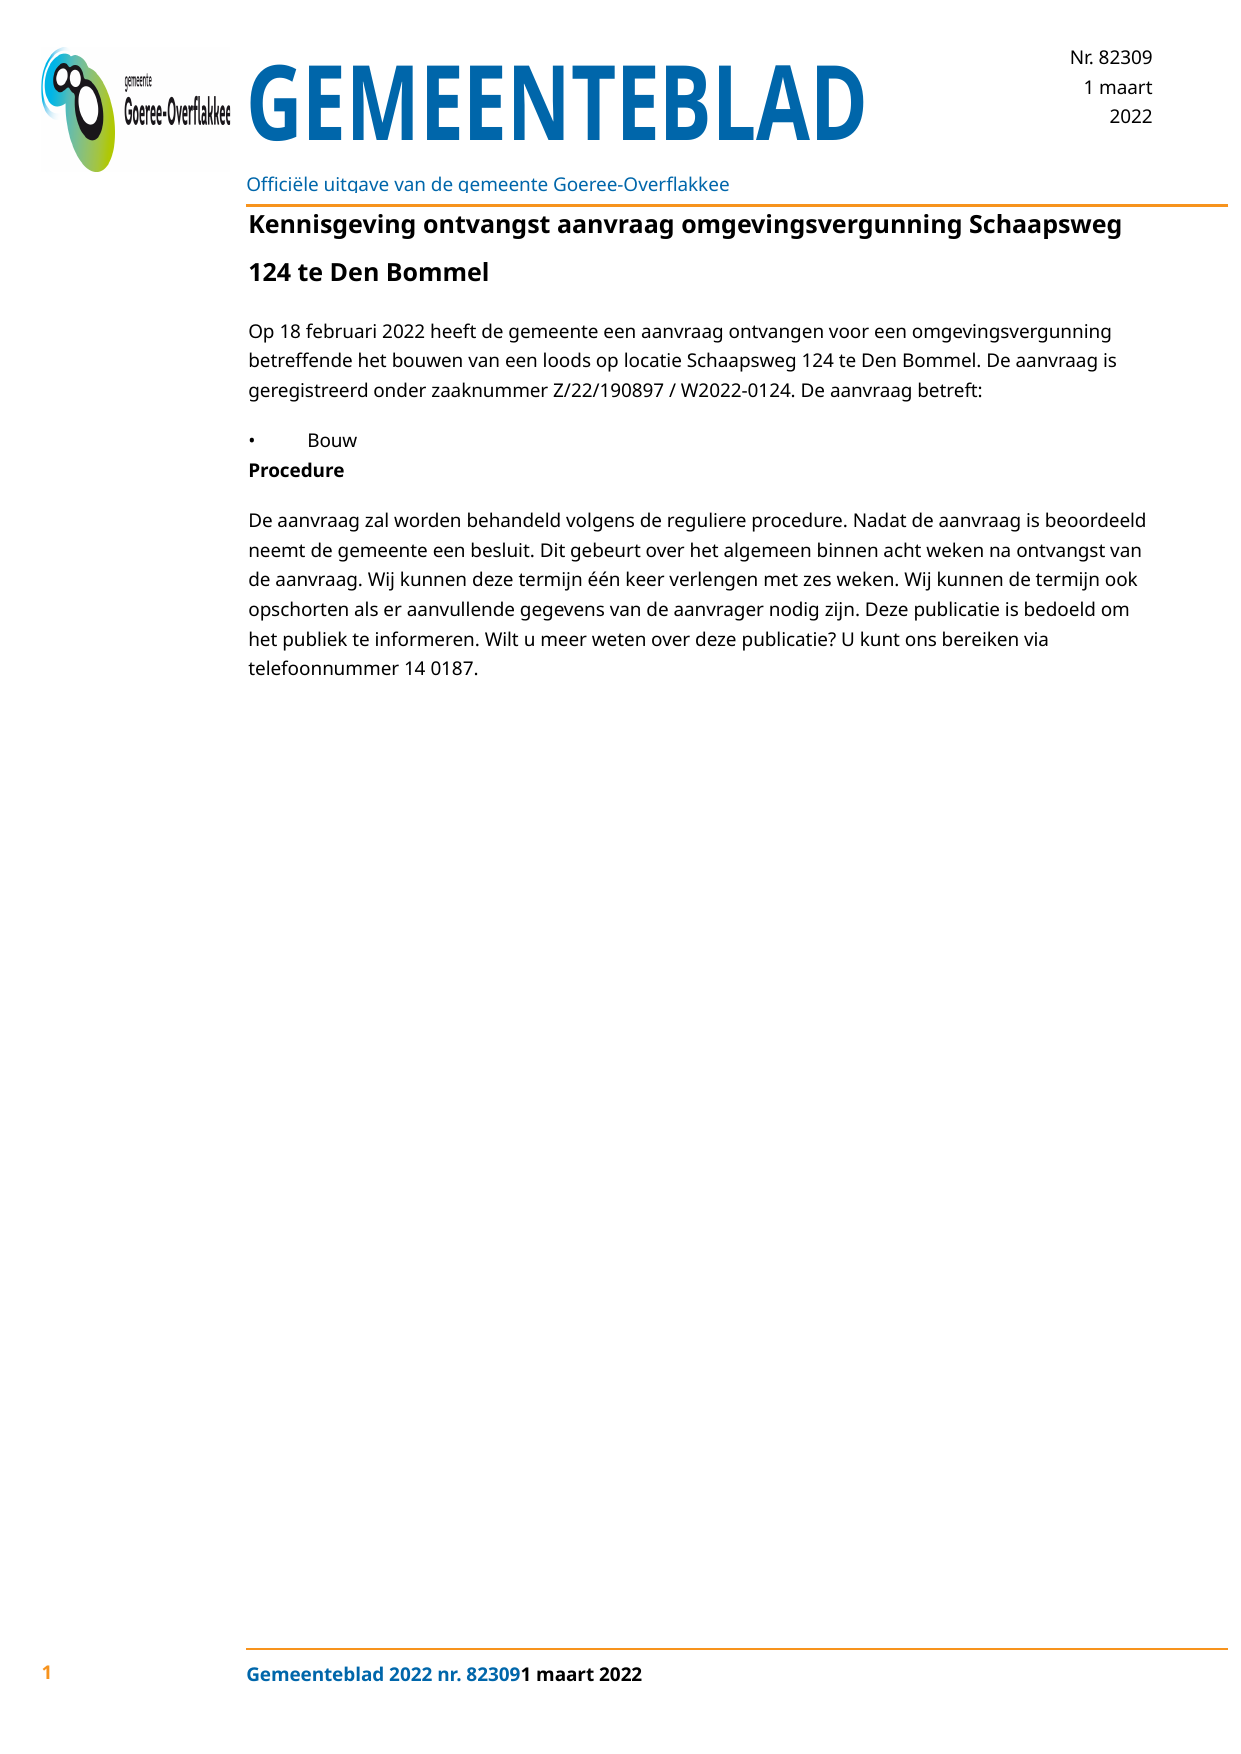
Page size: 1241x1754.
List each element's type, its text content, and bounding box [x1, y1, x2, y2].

text De aanvraag zal worden behandeld volgens de reguliere procedure. Nadat de aanvraag is beoordeeld neemt de gemeente een besluit. Dit gebeurt over het algemeen binnen acht weken na ontvangst van de aanvraag. Wij kunnen deze termijn één keer verlengen met zes weken. Wij kunnen de termijn ook opschorten als er aanvullende gegevens van de aanvrager nodig zijn. Deze publicatie is bedoeld om het publiek te informeren. Wilt u meer weten over deze publicatie? U kunt ons bereiken via telefoonnummer 14 0187. [248, 507, 1152, 681]
picture [41, 47, 231, 172]
text Op 18 februari 2022 heeft de gemeente een aanvraag ontvangen voor een omgevingsvergunning betreffende het bouwen van een loods op locatie Schaapsweg 124 te Den Bommel. De aanvraag is geregistreerd onder zaaknummer Z/22/190897 / W2022-0124. De aanvraag betreft: [248, 318, 1152, 403]
list Bouw [248, 427, 1152, 453]
text Kennisgeving ontvangst aanvraag omgevingsvergunning Schaapsweg 124 te Den Bommel [248, 207, 1152, 288]
text Procedure [248, 457, 1152, 483]
